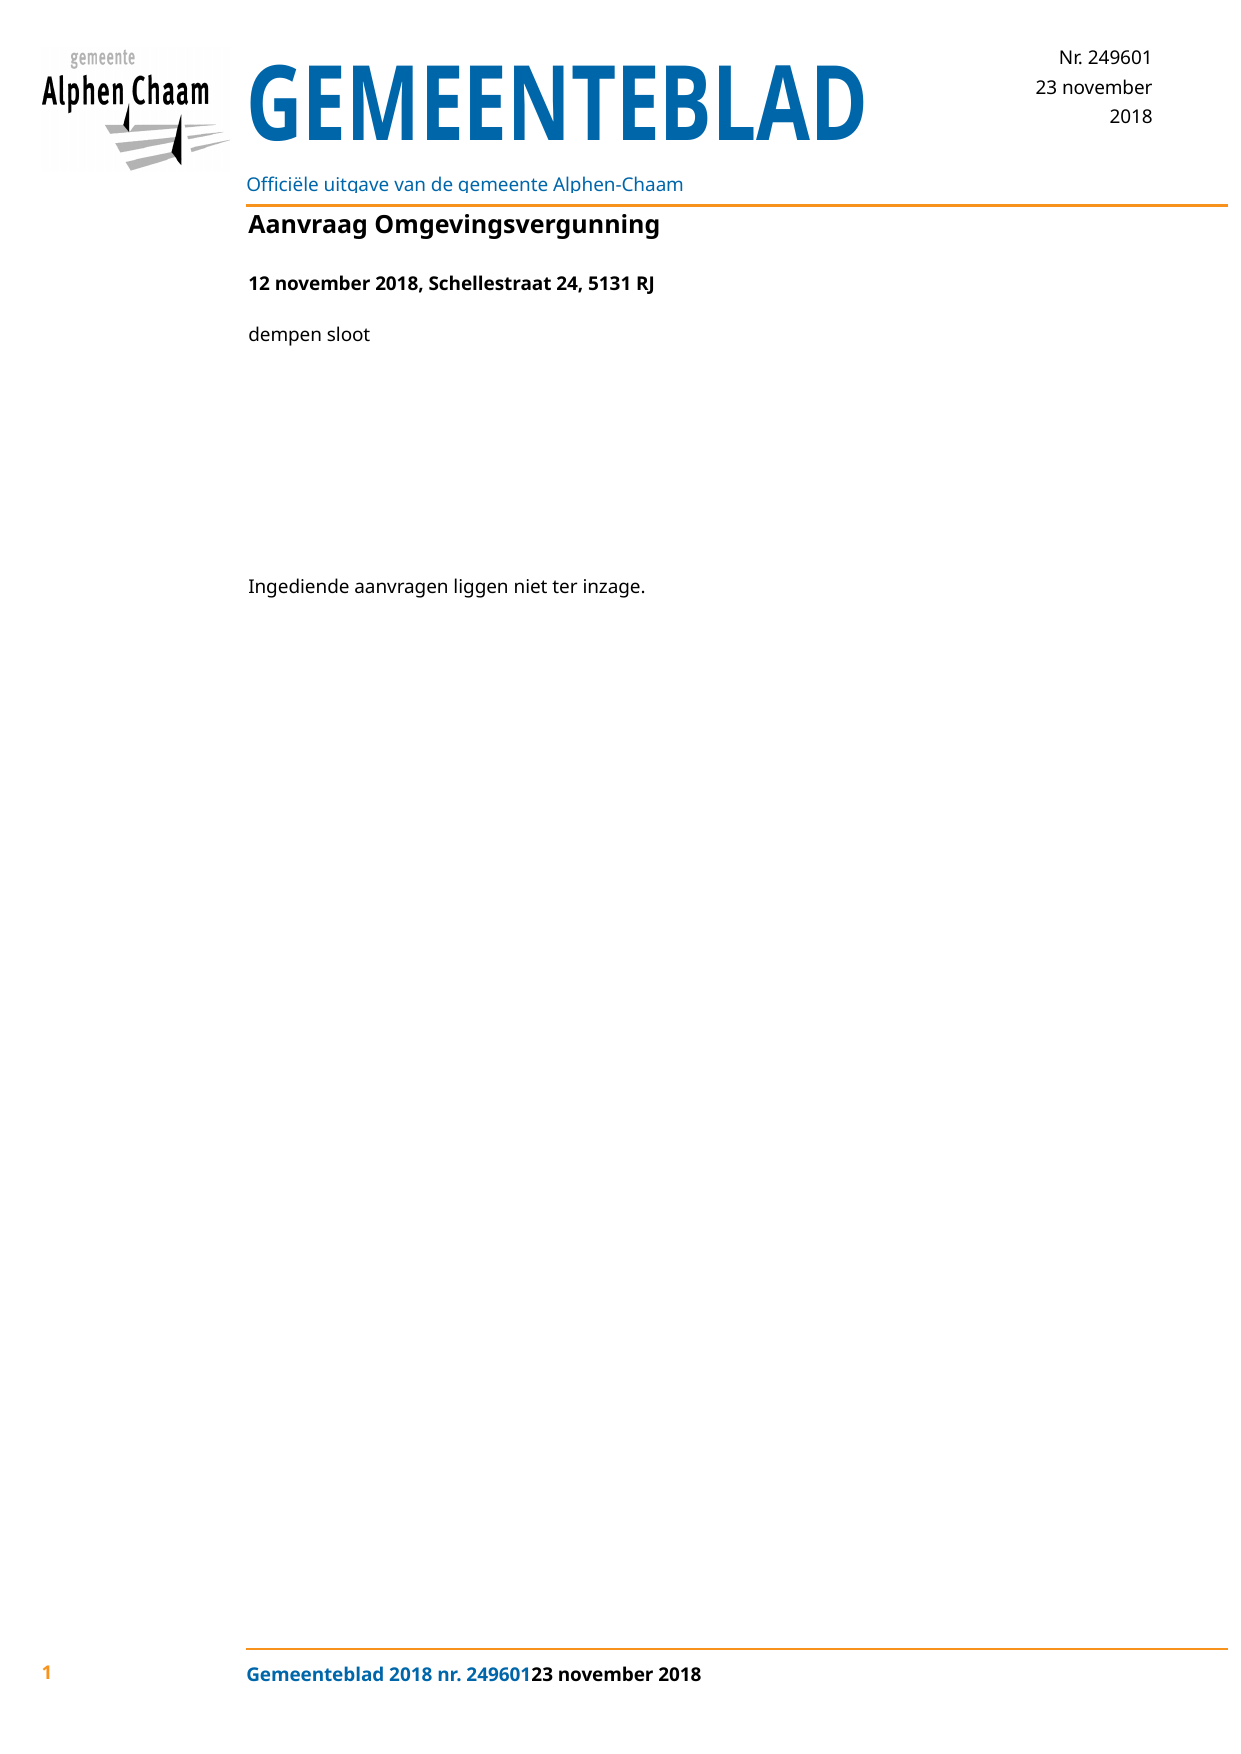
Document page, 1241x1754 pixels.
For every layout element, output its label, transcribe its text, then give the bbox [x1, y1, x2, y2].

text Ingediende aanvragen liggen niet ter inzage. [248, 573, 1152, 598]
text dempen sloot [248, 321, 1152, 346]
picture [41, 47, 231, 172]
text Aanvraag Omgevingsvergunning [248, 207, 1152, 241]
text 12 november 2018, Schellestraat 24, 5131 RJ [248, 270, 1152, 296]
